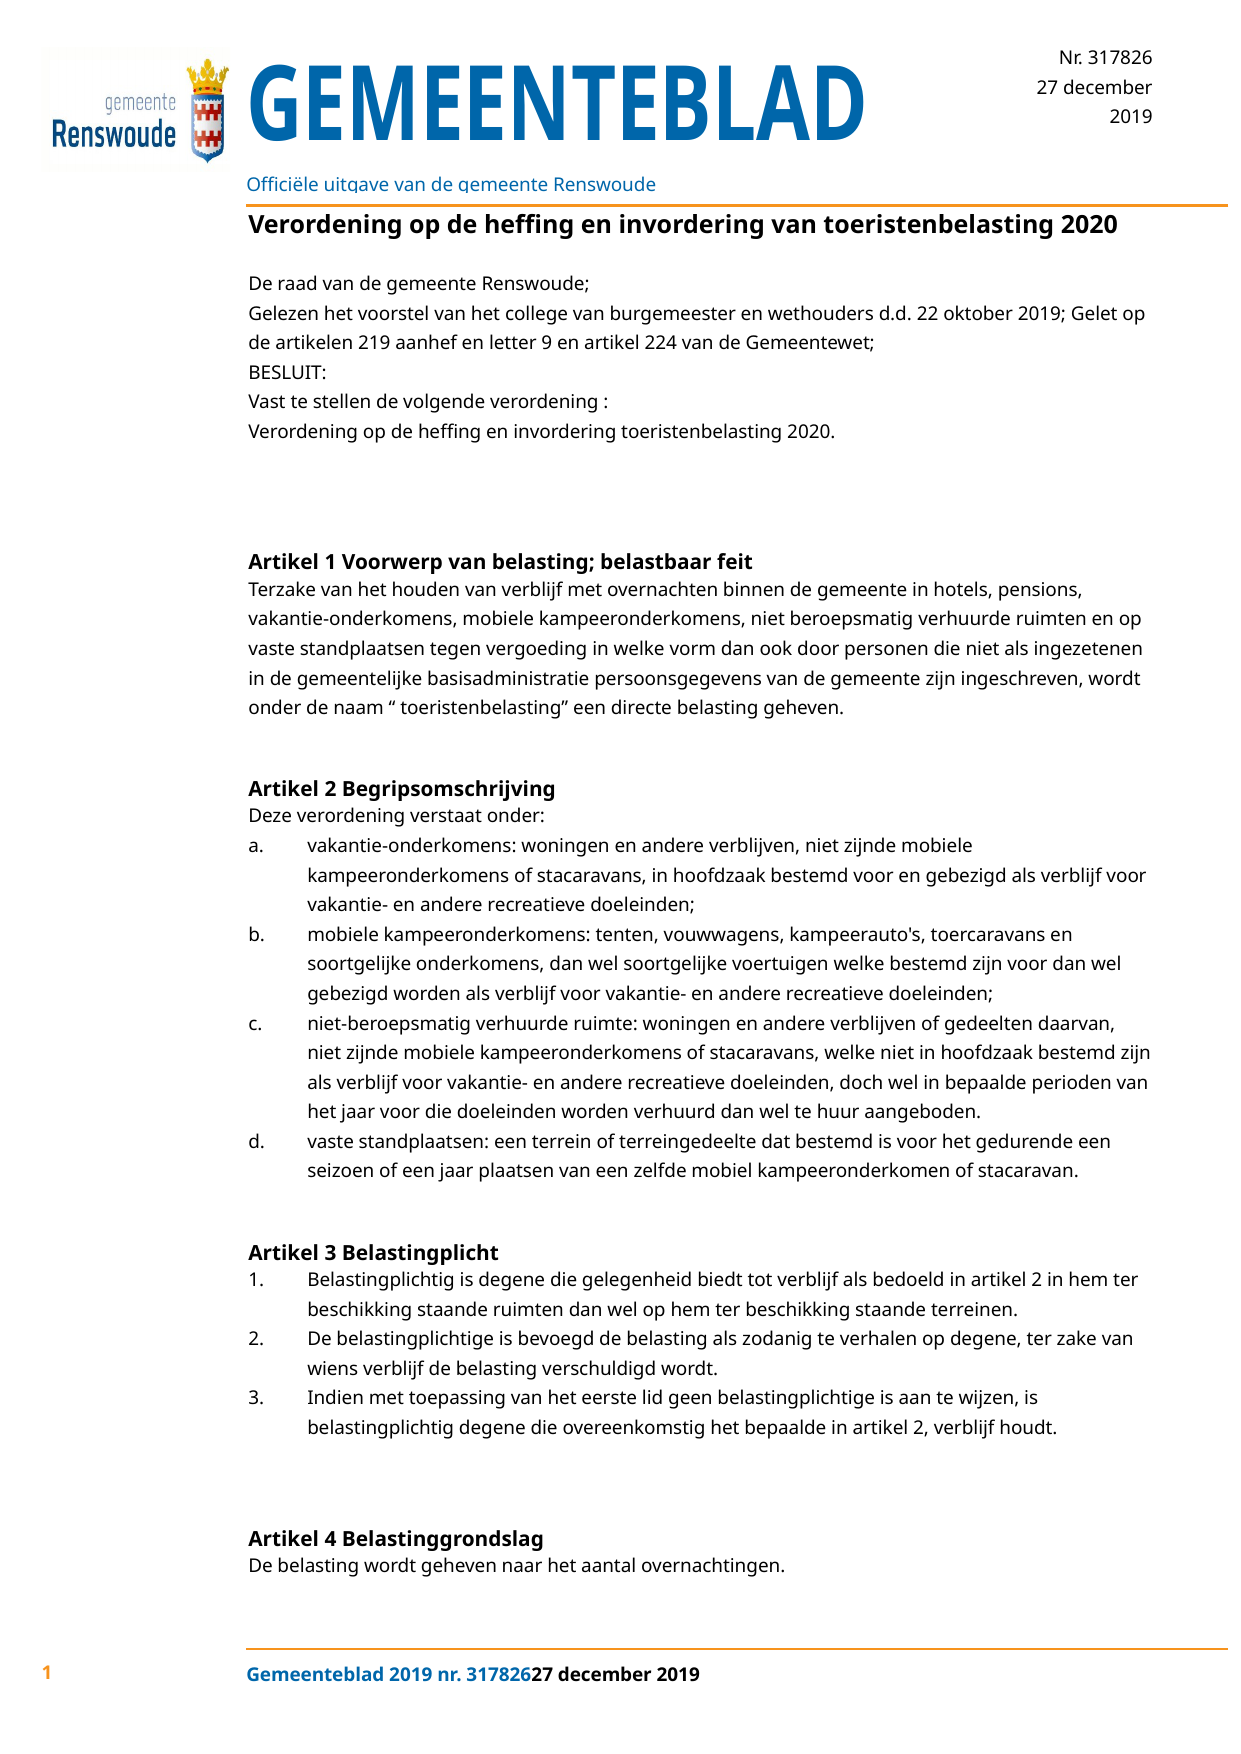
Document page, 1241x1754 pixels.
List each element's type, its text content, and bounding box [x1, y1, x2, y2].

text Verordening op de heffing en invordering toeristenbelasting 2020. [248, 418, 1152, 444]
text Artikel 4 Belastinggrondslag [248, 1524, 1152, 1552]
text Artikel 2 Begripsomschrijving [248, 774, 1152, 803]
list Indien met toepassing van het eerste lid geen belastingplichtige is aan te wijzen, is belastingplichtig degene die overeenkomstig het bepaalde in artikel 2, verblijf houdt. [248, 1384, 1152, 1440]
text Artikel 3 Belastingplicht [248, 1238, 1152, 1266]
list De belastingplichtige is bevoegd de belasting als zodanig te verhalen op degene, ter zake van wiens verblijf de belasting verschuldigd wordt. [248, 1325, 1152, 1381]
text BESLUIT: [248, 359, 1152, 385]
text Artikel 1 Voorwerp van belasting; belastbaar feit [248, 547, 1152, 576]
list Belastingplichtig is degene die gelegenheid biedt tot verblijf als bedoeld in artikel 2 in hem ter beschikking staande ruimten dan wel op hem ter beschikking staande terreinen. [248, 1266, 1152, 1321]
text De belasting wordt geheven naar het aantal overnachtingen. [248, 1552, 1152, 1578]
text Vast te stellen de volgende verordening : [248, 389, 1152, 414]
text Verordening op de heffing en invordering van toeristenbelasting 2020 [248, 207, 1152, 241]
list vaste standplaatsen: een terrein of terreingedeelte dat bestemd is voor het gedurende een seizoen of een jaar plaatsen van een zelfde mobiel kampeeronderkomen of stacaravan. [248, 1128, 1152, 1183]
text De raad van de gemeente Renswoude; [248, 270, 1152, 296]
list niet-beroepsmatig verhuurde ruimte: woningen en andere verblijven of gedeelten daarvan, niet zijnde mobiele kampeeronderkomens of stacaravans, welke niet in hoofdzaak bestemd zijn als verblijf voor vakantie- en andere recreatieve doeleinden, doch wel in bepaalde perioden van het jaar voor die doeleinden worden verhuurd dan wel te huur aangeboden. [248, 1010, 1152, 1124]
list mobiele kampeeronderkomens: tenten, vouwwagens, kampeerauto's, toercaravans en soortgelijke onderkomens, dan wel soortgelijke voertuigen welke bestemd zijn voor dan wel gebezigd worden als verblijf voor vakantie- en andere recreatieve doeleinden; [248, 921, 1152, 1006]
text Terzake van het houden van verblijf met overnachten binnen de gemeente in hotels, pensions, vakantie-onderkomens, mobiele kampeeronderkomens, niet beroepsmatig verhuurde ruimten en op vaste standplaatsen tegen vergoeding in welke vorm dan ook door personen die niet als ingezetenen in de gemeentelijke basisadministratie persoonsgegevens van de gemeente zijn ingeschreven, wordt onder de naam “ toeristenbelasting” een directe belasting geheven. [248, 576, 1152, 720]
list vakantie-onderkomens: woningen en andere verblijven, niet zijnde mobiele kampeeronderkomens of stacaravans, in hoofdzaak bestemd voor en gebezigd als verblijf voor vakantie- en andere recreatieve doeleinden; [248, 832, 1152, 917]
text Gelezen het voorstel van het college van burgemeester en wethouders d.d. 22 oktober 2019; Gelet op de artikelen 219 aanhef en letter 9 en artikel 224 van de Gemeentewet; [248, 300, 1152, 355]
picture [41, 47, 231, 172]
text Deze verordening verstaat onder: [248, 803, 1152, 828]
